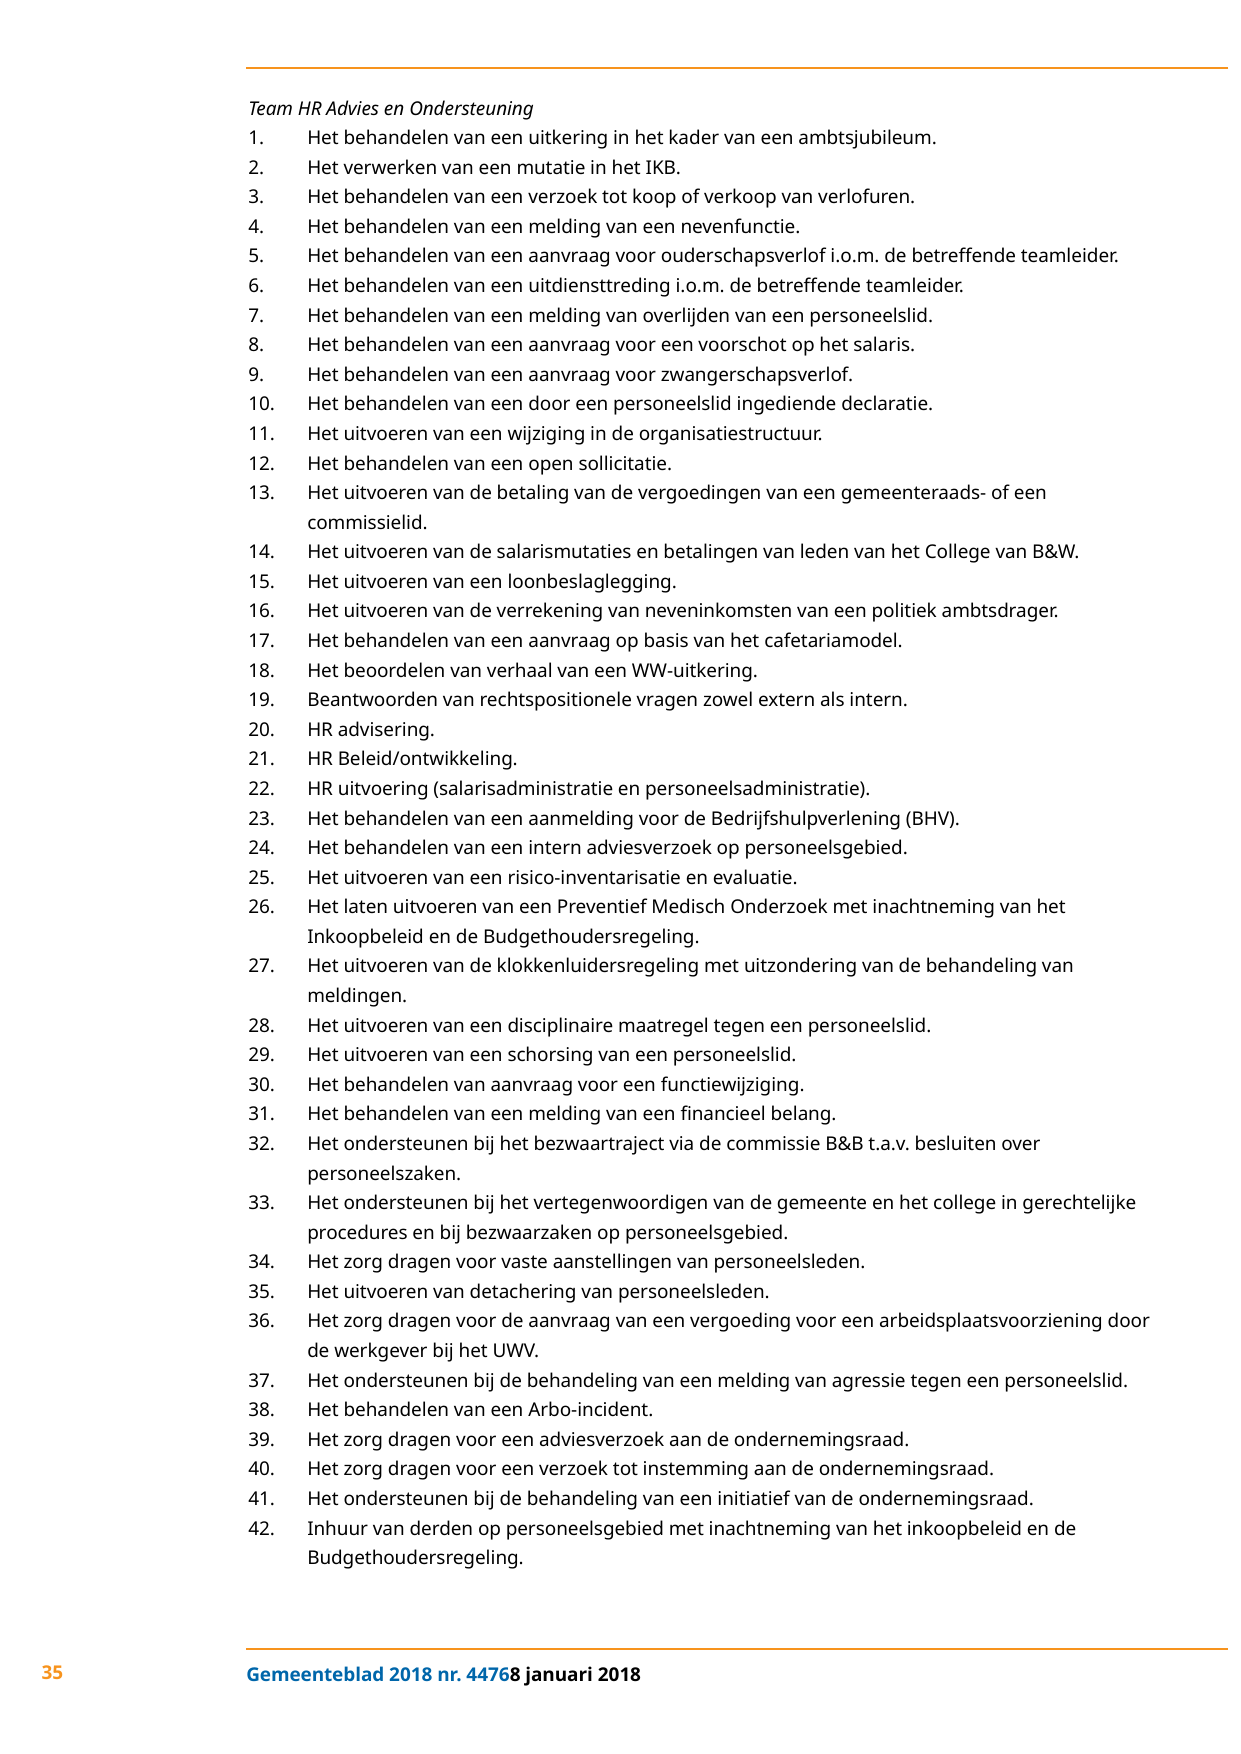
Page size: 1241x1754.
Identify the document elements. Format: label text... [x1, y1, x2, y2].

list Het laten uitvoeren van een Preventief Medisch Onderzoek met inachtneming van het Inkoopbeleid en de Budgethoudersregeling. [248, 893, 1152, 949]
list Het uitvoeren van een wijziging in de organisatiestructuur. [248, 420, 1152, 446]
list Inhuur van derden op personeelsgebied met inachtneming van het inkoopbeleid en de Budgethoudersregeling. [248, 1515, 1152, 1570]
list Het behandelen van een aanvraag voor zwangerschapsverlof. [248, 361, 1152, 387]
list Beantwoorden van rechtspositionele vragen zowel extern als intern. [248, 686, 1152, 712]
list Het behandelen van een aanmelding voor de Bedrijfshulpverlening (BHV). [248, 805, 1152, 831]
list Het behandelen van een melding van een financieel belang. [248, 1101, 1152, 1126]
list Het uitvoeren van een schorsing van een personeelslid. [248, 1041, 1152, 1067]
list Het behandelen van een melding van een nevenfunctie. [248, 213, 1152, 239]
list Het zorg dragen voor de aanvraag van een vergoeding voor een arbeidsplaatsvoorziening door de werkgever bij het UWV. [248, 1308, 1152, 1363]
list Het behandelen van een aanvraag op basis van het cafetariamodel. [248, 627, 1152, 653]
list Het behandelen van een uitkering in het kader van een ambtsjubileum. [248, 124, 1152, 150]
list Het behandelen van aanvraag voor een functiewijziging. [248, 1071, 1152, 1097]
list Het behandelen van een open sollicitatie. [248, 450, 1152, 476]
list Het behandelen van een aanvraag voor ouderschapsverlof i.o.m. de betreffende teamleider. [248, 243, 1152, 268]
list HR uitvoering (salarisadministratie en personeelsadministratie). [248, 775, 1152, 801]
list HR Beleid/ontwikkeling. [248, 746, 1152, 771]
list Het behandelen van een aanvraag voor een voorschot op het salaris. [248, 331, 1152, 357]
text Team HR Advies en Ondersteuning [248, 95, 1152, 121]
list Het ondersteunen bij de behandeling van een initiatief van de ondernemingsraad. [248, 1485, 1152, 1511]
list HR advisering. [248, 716, 1152, 742]
list Het behandelen van een melding van overlijden van een personeelslid. [248, 302, 1152, 328]
list Het behandelen van een Arbo-incident. [248, 1396, 1152, 1422]
picture [41, 47, 231, 172]
list Het uitvoeren van detachering van personeelsleden. [248, 1278, 1152, 1304]
list Het zorg dragen voor een adviesverzoek aan de ondernemingsraad. [248, 1426, 1152, 1452]
list Het uitvoeren van de betaling van de vergoedingen van een gemeenteraads- of een commissielid. [248, 479, 1152, 535]
list Het ondersteunen bij het bezwaartraject via de commissie B&B t.a.v. besluiten over personeelszaken. [248, 1130, 1152, 1186]
list Het beoordelen van verhaal van een WW-uitkering. [248, 657, 1152, 683]
list Het uitvoeren van de salarismutaties en betalingen van leden van het College van B&W. [248, 538, 1152, 564]
list Het verwerken van een mutatie in het IKB. [248, 154, 1152, 180]
list Het behandelen van een verzoek tot koop of verkoop van verlofuren. [248, 183, 1152, 209]
list Het uitvoeren van de verrekening van neveninkomsten van een politiek ambtsdrager. [248, 598, 1152, 623]
list Het uitvoeren van een risico-inventarisatie en evaluatie. [248, 864, 1152, 890]
list Het uitvoeren van een loonbeslaglegging. [248, 568, 1152, 594]
list Het behandelen van een door een personeelslid ingediende declaratie. [248, 391, 1152, 416]
list Het zorg dragen voor vaste aanstellingen van personeelsleden. [248, 1248, 1152, 1274]
list Het ondersteunen bij de behandeling van een melding van agressie tegen een personeelslid. [248, 1367, 1152, 1393]
list Het behandelen van een intern adviesverzoek op personeelsgebied. [248, 834, 1152, 860]
list Het zorg dragen voor een verzoek tot instemming aan de ondernemingsraad. [248, 1456, 1152, 1481]
list Het uitvoeren van de klokkenluidersregeling met uitzondering van de behandeling van meldingen. [248, 953, 1152, 1008]
list Het behandelen van een uitdiensttreding i.o.m. de betreffende teamleider. [248, 272, 1152, 298]
list Het uitvoeren van een disciplinaire maatregel tegen een personeelslid. [248, 1012, 1152, 1038]
list Het ondersteunen bij het vertegenwoordigen van de gemeente en het college in gerechtelijke procedures en bij bezwaarzaken op personeelsgebied. [248, 1189, 1152, 1245]
